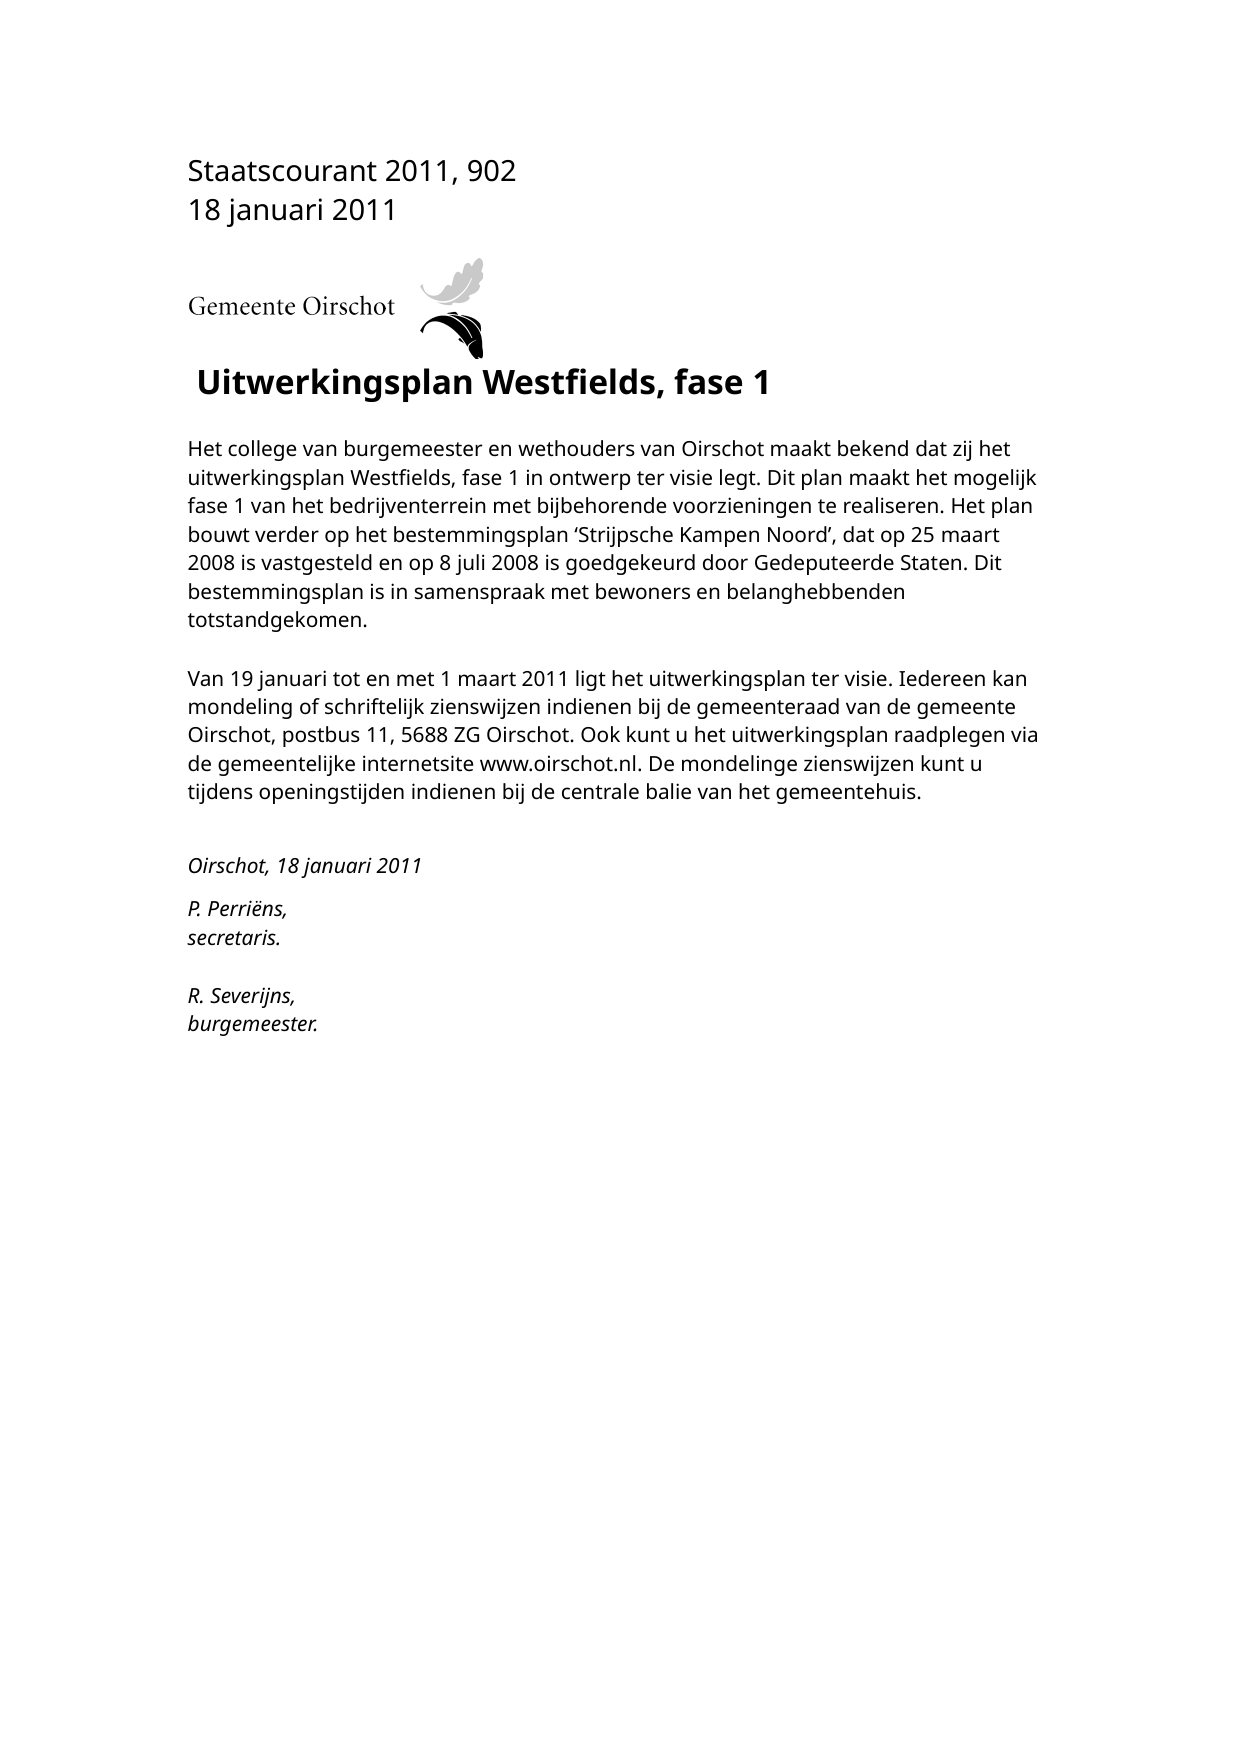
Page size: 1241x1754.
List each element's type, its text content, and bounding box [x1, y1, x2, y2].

text Oirschot, 18 januari 2011 [187, 851, 1053, 879]
text P. Perriëns, [187, 894, 1053, 923]
picture [187, 258, 484, 359]
text 18 januari 2011 [187, 190, 1053, 229]
text Staatscourant 2011, 902 [187, 150, 1053, 190]
text secretaris. [187, 923, 1053, 951]
text Het college van burgemeester en wethouders van Oirschot maakt bekend dat zij het uitwerkingsplan Westfields, fase 1 in ontwerp ter visie legt. Dit plan maakt het mogelijk fase 1 van het bedrijventerrein met bijbehorende voorzieningen te realiseren. Het plan bouwt verder op het bestemmingsplan ‘Strijpsche Kampen Noord’, dat op 25 maart 2008 is vastgesteld en op 8 juli 2008 is goedgekeurd door Gedeputeerde Staten. Dit bestemmingsplan is in samenspraak met bewoners en belanghebbenden totstandgekomen. [187, 434, 1053, 634]
text burgemeester. [187, 1009, 1053, 1038]
subtitle Uitwerkingsplan Westfields, fase 1 [187, 271, 1053, 404]
text R. Severijns, [187, 981, 1053, 1009]
text Van 19 januari tot en met 1 maart 2011 ligt het uitwerkingsplan ter visie. Iedereen kan mondeling of schriftelijk zienswijzen indienen bij de gemeenteraad van de gemeente Oirschot, postbus 11, 5688 ZG Oirschot. Ook kunt u het uitwerkingsplan raadplegen via de gemeentelijke internetsite www.oirschot.nl. De mondelinge zienswijzen kunt u tijdens openingstijden indienen bij de centrale balie van het gemeentehuis. [187, 664, 1053, 806]
